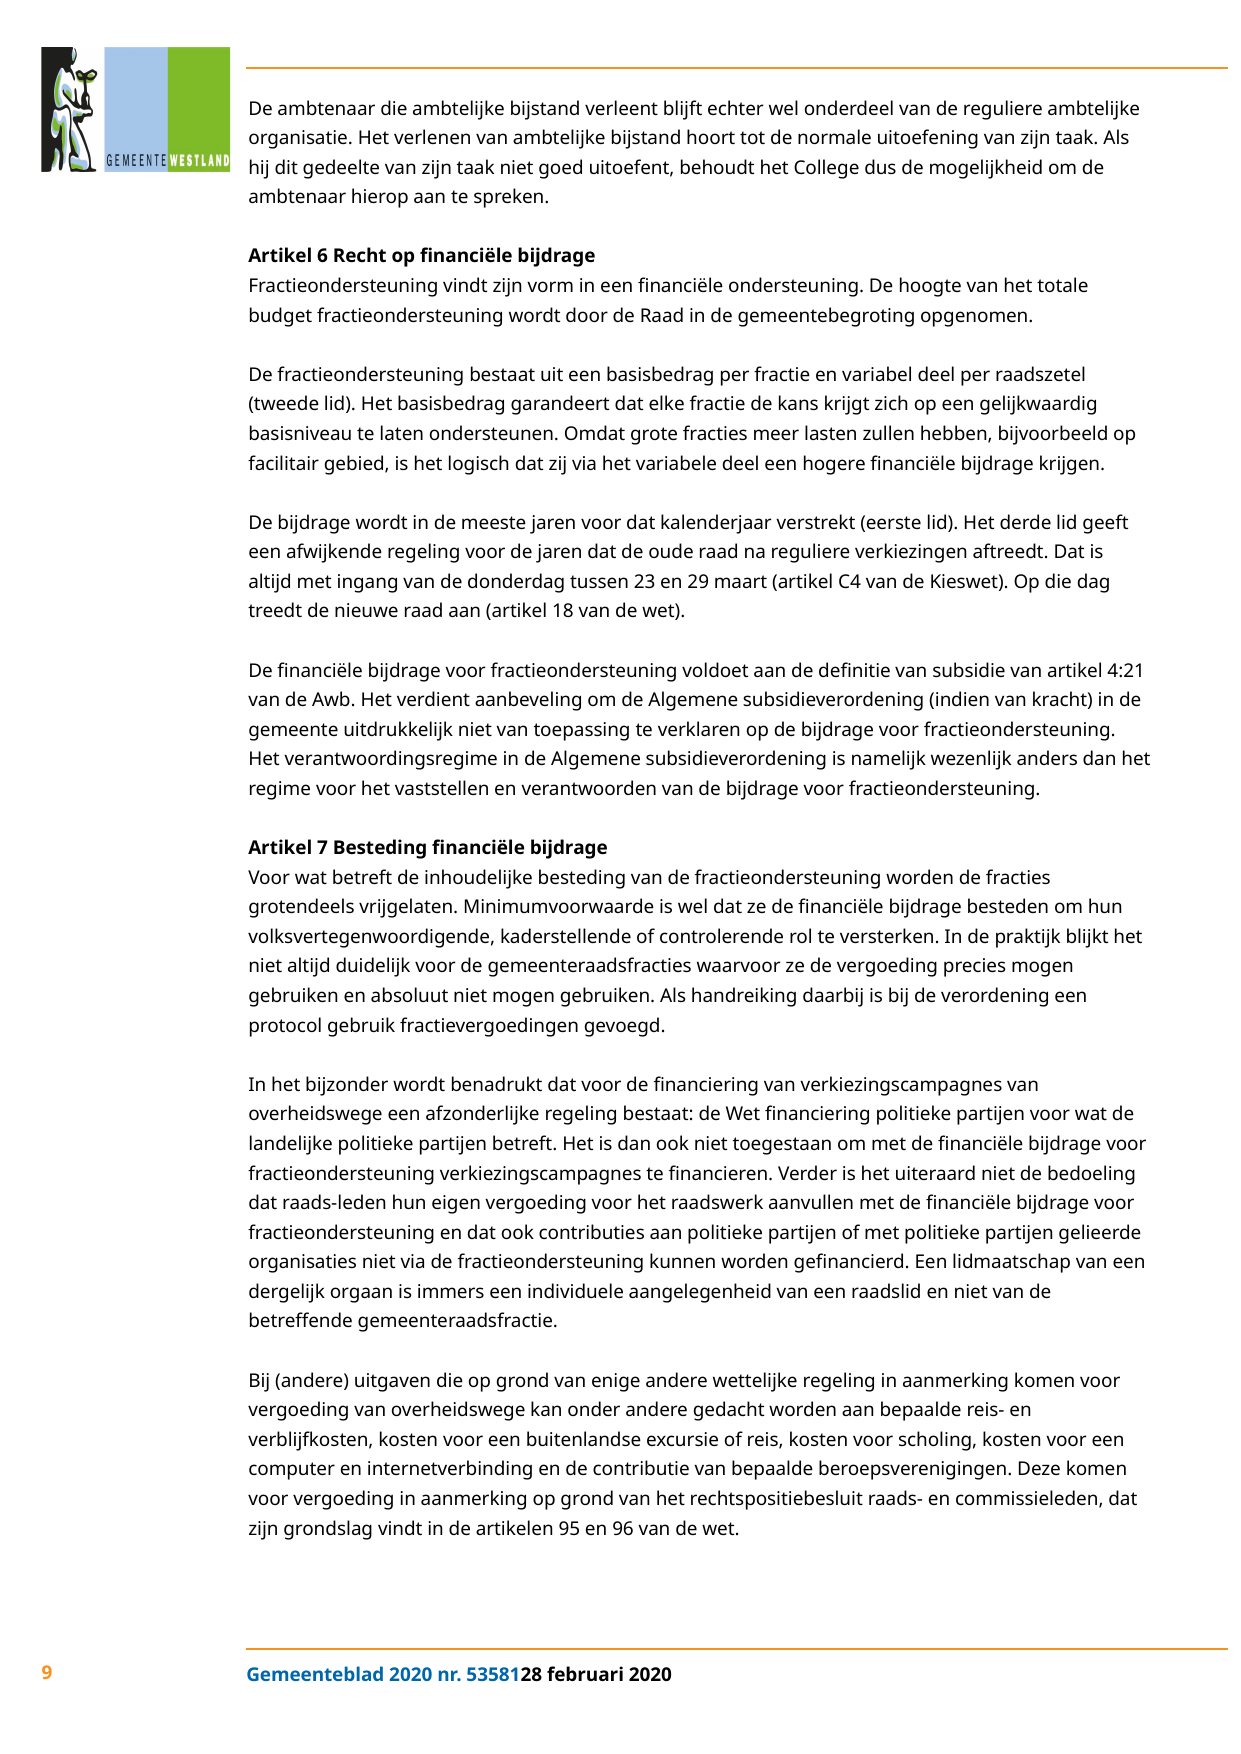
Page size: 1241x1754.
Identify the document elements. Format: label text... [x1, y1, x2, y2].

text De bijdrage wordt in de meeste jaren voor dat kalenderjaar verstrekt (eerste lid). Het derde lid geeft een afwijkende regeling voor de jaren dat de oude raad na reguliere verkiezingen aftreedt. Dat is altijd met ingang van de donderdag tussen 23 en 29 maart (artikel C4 van de Kieswet). Op die dag treedt de nieuwe raad aan (artikel 18 van de wet). [248, 509, 1152, 623]
text Artikel 7 Besteding financiële bijdrage [248, 834, 1152, 860]
text De ambtenaar die ambtelijke bijstand verleent blijft echter wel onderdeel van de reguliere ambtelijke organisatie. Het verlenen van ambtelijke bijstand hoort tot de normale uitoefening van zijn taak. Als hij dit gedeelte van zijn taak niet goed uitoefent, behoudt het College dus de mogelijkheid om de ambtenaar hierop aan te spreken. [248, 95, 1152, 209]
text Voor wat betreft de inhoudelijke besteding van de fractieondersteuning worden de fracties grotendeels vrijgelaten. Minimumvoorwaarde is wel dat ze de financiële bijdrage besteden om hun volksvertegenwoordigende, kaderstellende of controlerende rol te versterken. In de praktijk blijkt het niet altijd duidelijk voor de gemeenteraadsfracties waarvoor ze de vergoeding precies mogen gebruiken en absoluut niet mogen gebruiken. Als handreiking daarbij is bij de verordening een protocol gebruik fractievergoedingen gevoegd. [248, 864, 1152, 1038]
text De fractieondersteuning bestaat uit een basisbedrag per fractie en variabel deel per raadszetel (tweede lid). Het basisbedrag garandeert dat elke fractie de kans krijgt zich op een gelijkwaardig basisniveau te laten ondersteunen. Omdat grote fracties meer lasten zullen hebben, bijvoorbeeld op facilitair gebied, is het logisch dat zij via het variabele deel een hogere financiële bijdrage krijgen. [248, 361, 1152, 476]
text Bij (andere) uitgaven die op grond van enige andere wettelijke regeling in aanmerking komen voor vergoeding van overheidswege kan onder andere gedacht worden aan bepaalde reis- en verblijfkosten, kosten voor een buitenlandse excursie of reis, kosten voor scholing, kosten voor een computer en internetverbinding en de contributie van bepaalde beroepsverenigingen. Deze komen voor vergoeding in aanmerking op grond van het rechtspositiebesluit raads- en commissieleden, dat zijn grondslag vindt in de artikelen 95 en 96 van de wet. [248, 1367, 1152, 1541]
text Artikel 6 Recht op financiële bijdrage [248, 243, 1152, 268]
text De financiële bijdrage voor fractieondersteuning voldoet aan de definitie van subsidie van artikel 4:21 van de Awb. Het verdient aanbeveling om de Algemene subsidieverordening (indien van kracht) in de gemeente uitdrukkelijk niet van toepassing te verklaren op de bijdrage voor fractieondersteuning. Het verantwoordingsregime in de Algemene subsidieverordening is namelijk wezenlijk anders dan het regime voor het vaststellen en verantwoorden van de bijdrage voor fractieondersteuning. [248, 657, 1152, 801]
text Fractieondersteuning vindt zijn vorm in een financiële ondersteuning. De hoogte van het totale budget fractieondersteuning wordt door de Raad in de gemeentebegroting opgenomen. [248, 272, 1152, 328]
text In het bijzonder wordt benadrukt dat voor de financiering van verkiezingscampagnes van overheidswege een afzonderlijke regeling bestaat: de Wet financiering politieke partijen voor wat de landelijke politieke partijen betreft. Het is dan ook niet toegestaan om met de financiële bijdrage voor fractieondersteuning verkiezingscampagnes te financieren. Verder is het uiteraard niet de bedoeling dat raads-leden hun eigen vergoeding voor het raadswerk aanvullen met de financiële bijdrage voor fractieondersteuning en dat ook contributies aan politieke partijen of met politieke partijen gelieerde organisaties niet via de fractieondersteuning kunnen worden gefinancierd. Een lidmaatschap van een dergelijk orgaan is immers een individuele aangelegenheid van een raadslid en niet van de betreffende gemeenteraadsfractie. [248, 1071, 1152, 1333]
picture [41, 47, 231, 172]
